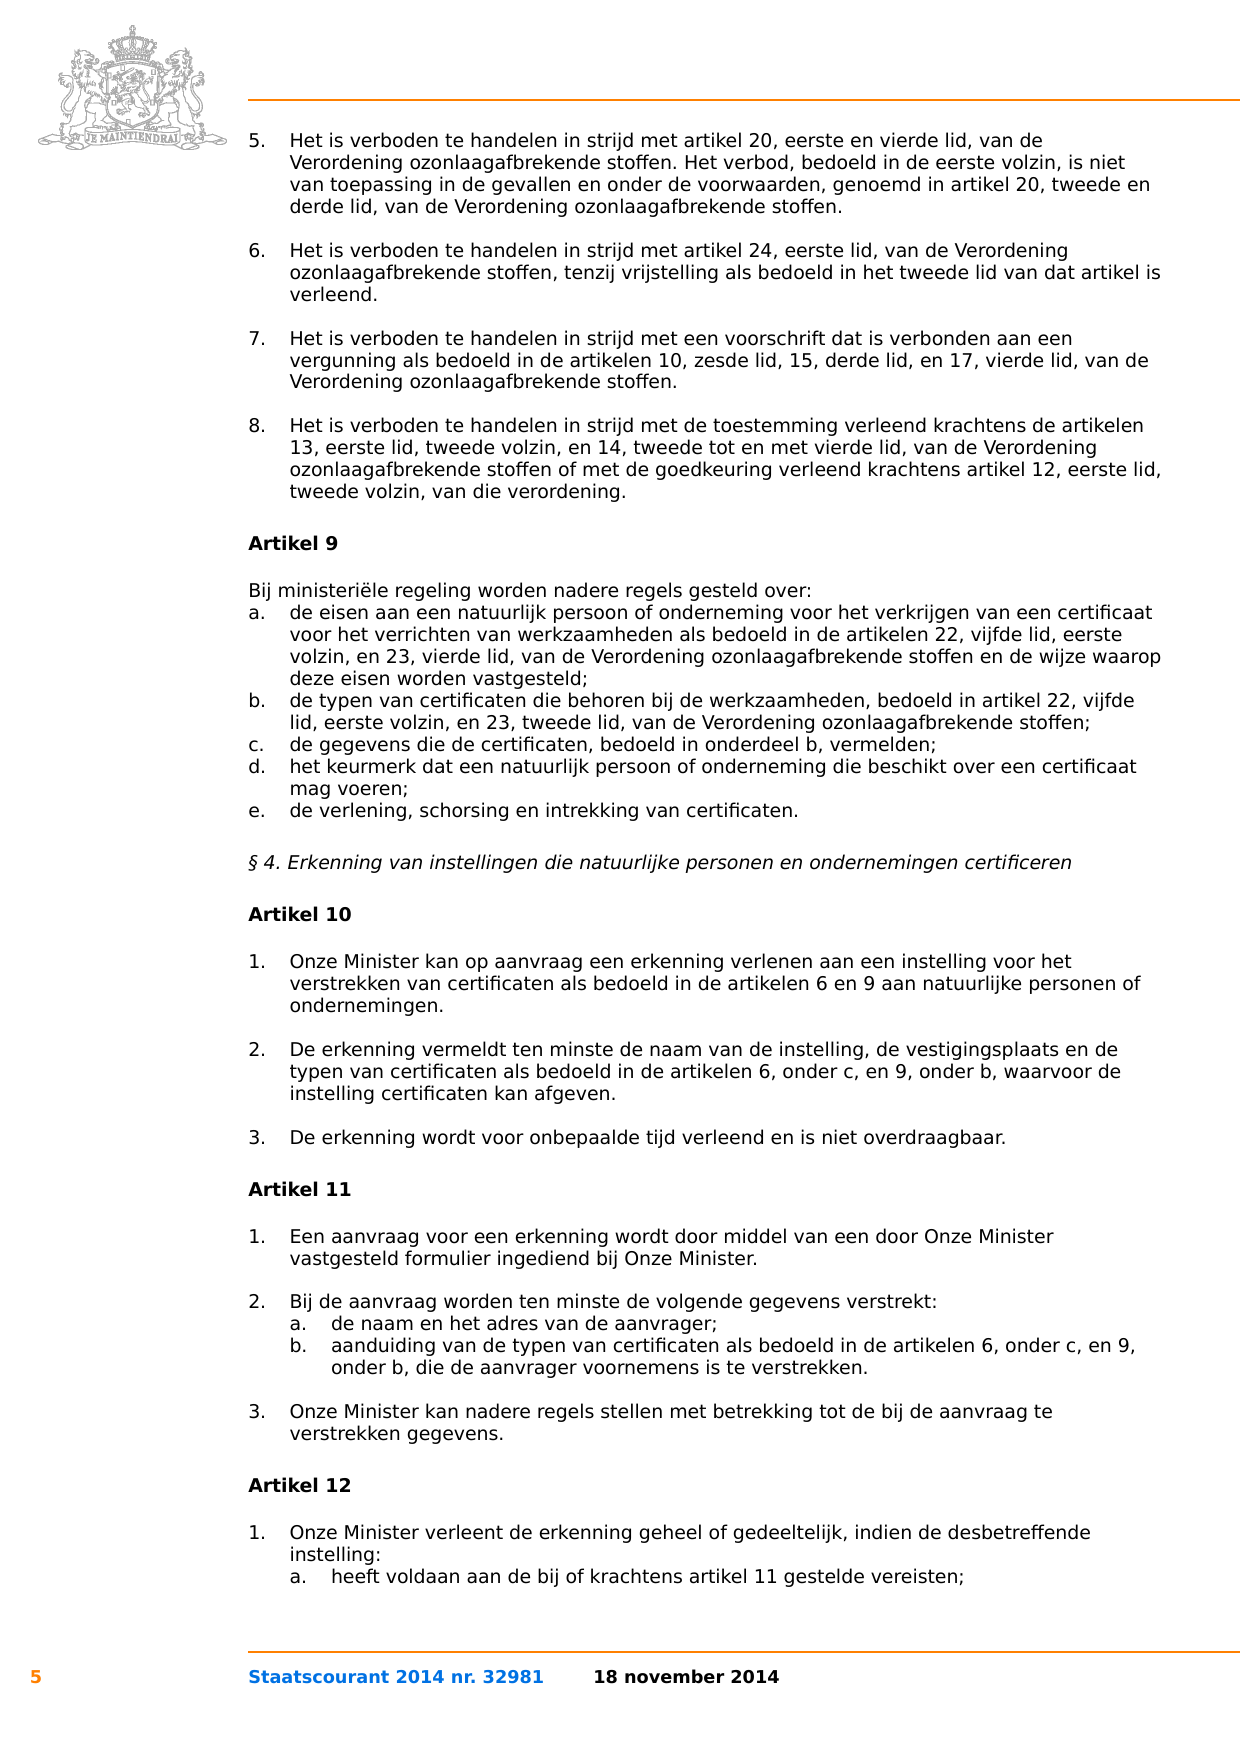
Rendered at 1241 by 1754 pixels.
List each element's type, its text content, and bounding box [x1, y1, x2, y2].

text 6. Het is verboden te handelen in strijd met artikel 24, eerste lid, van de Verordening ozonlaagafbrekende stoffen, tenzij vrijstelling als bedoeld in het tweede lid van dat artikel is verleend. [248, 240, 1163, 306]
text 3. De erkenning wordt voor onbepaalde tijd verleend en is niet overdraagbaar. [248, 1127, 1163, 1148]
text a. heeft voldaan aan de bij of krachtens artikel 11 gestelde vereisten; [289, 1566, 1163, 1588]
text a. de naam en het adres van de aanvrager; [289, 1313, 1163, 1335]
subtitle Artikel 9 [248, 533, 1163, 555]
picture [38, 25, 227, 150]
text 1. Een aanvraag voor een erkenning wordt door middel van een door Onze Minister vastgesteld formulier ingediend bij Onze Minister. [248, 1226, 1163, 1269]
subtitle Artikel 10 [248, 904, 1163, 926]
text b. aanduiding van de typen van certificaten als bedoeld in de artikelen 6, onder c, en 9, onder b, die de aanvrager voornemens is te verstrekken. [289, 1335, 1163, 1379]
text e. de verlening, schorsing en intrekking van certificaten. [248, 800, 1163, 822]
text 1. Onze Minister kan op aanvraag een erkenning verlenen aan een instelling voor het verstrekken van certificaten als bedoeld in de artikelen 6 en 9 aan natuurlijke personen of ondernemingen. [248, 951, 1163, 1017]
text 5. Het is verboden te handelen in strijd met artikel 20, eerste en vierde lid, van de Verordening ozonlaagafbrekende stoffen. Het verbod, bedoeld in de eerste volzin, is niet van toepassing in de gevallen en onder de voorwaarden, genoemd in artikel 20, tweede en derde lid, van de Verordening ozonlaagafbrekende stoffen. [248, 130, 1163, 218]
text 2. Bij de aanvraag worden ten minste de volgende gegevens verstrekt: [248, 1291, 1163, 1313]
subtitle Artikel 12 [248, 1475, 1163, 1497]
subtitle § 4. Erkenning van instellingen die natuurlijke personen en ondernemingen certificeren [248, 852, 1163, 874]
text 3. Onze Minister kan nadere regels stellen met betrekking tot de bij de aanvraag te verstrekken gegevens. [248, 1401, 1163, 1445]
text d. het keurmerk dat een natuurlijk persoon of onderneming die beschikt over een certificaat mag voeren; [248, 756, 1163, 800]
text 7. Het is verboden te handelen in strijd met een voorschrift dat is verbonden aan een vergunning als bedoeld in de artikelen 10, zesde lid, 15, derde lid, en 17, vierde lid, van de Verordening ozonlaagafbrekende stoffen. [248, 327, 1163, 393]
subtitle Artikel 11 [248, 1178, 1163, 1201]
text 2. De erkenning vermeldt ten minste de naam van de instelling, de vestigingsplaats en de typen van certificaten als bedoeld in de artikelen 6, onder c, en 9, onder b, waarvoor de instelling certificaten kan afgeven. [248, 1039, 1163, 1105]
text a. de eisen aan een natuurlijk persoon of onderneming voor het verkrijgen van een certificaat voor het verrichten van werkzaamheden als bedoeld in de artikelen 22, vijfde lid, eerste volzin, en 23, vierde lid, van de Verordening ozonlaagafbrekende stoffen en de wijze waarop deze eisen worden vastgesteld; [248, 602, 1163, 690]
text 1. Onze Minister verleent de erkenning geheel of gedeeltelijk, indien de desbetreffende instelling: [248, 1522, 1163, 1566]
text c. de gegevens die de certificaten, bedoeld in onderdeel b, vermelden; [248, 734, 1163, 756]
text 8. Het is verboden te handelen in strijd met de toestemming verleend krachtens de artikelen 13, eerste lid, tweede volzin, en 14, tweede tot en met vierde lid, van de Verordening ozonlaagafbrekende stoffen of met de goedkeuring verleend krachtens artikel 12, eerste lid, tweede volzin, van die verordening. [248, 415, 1163, 503]
text b. de typen van certificaten die behoren bij de werkzaamheden, bedoeld in artikel 22, vijfde lid, eerste volzin, en 23, tweede lid, van de Verordening ozonlaagafbrekende stoffen; [248, 690, 1163, 734]
text Bij ministeriële regeling worden nadere regels gesteld over: [248, 580, 1163, 602]
